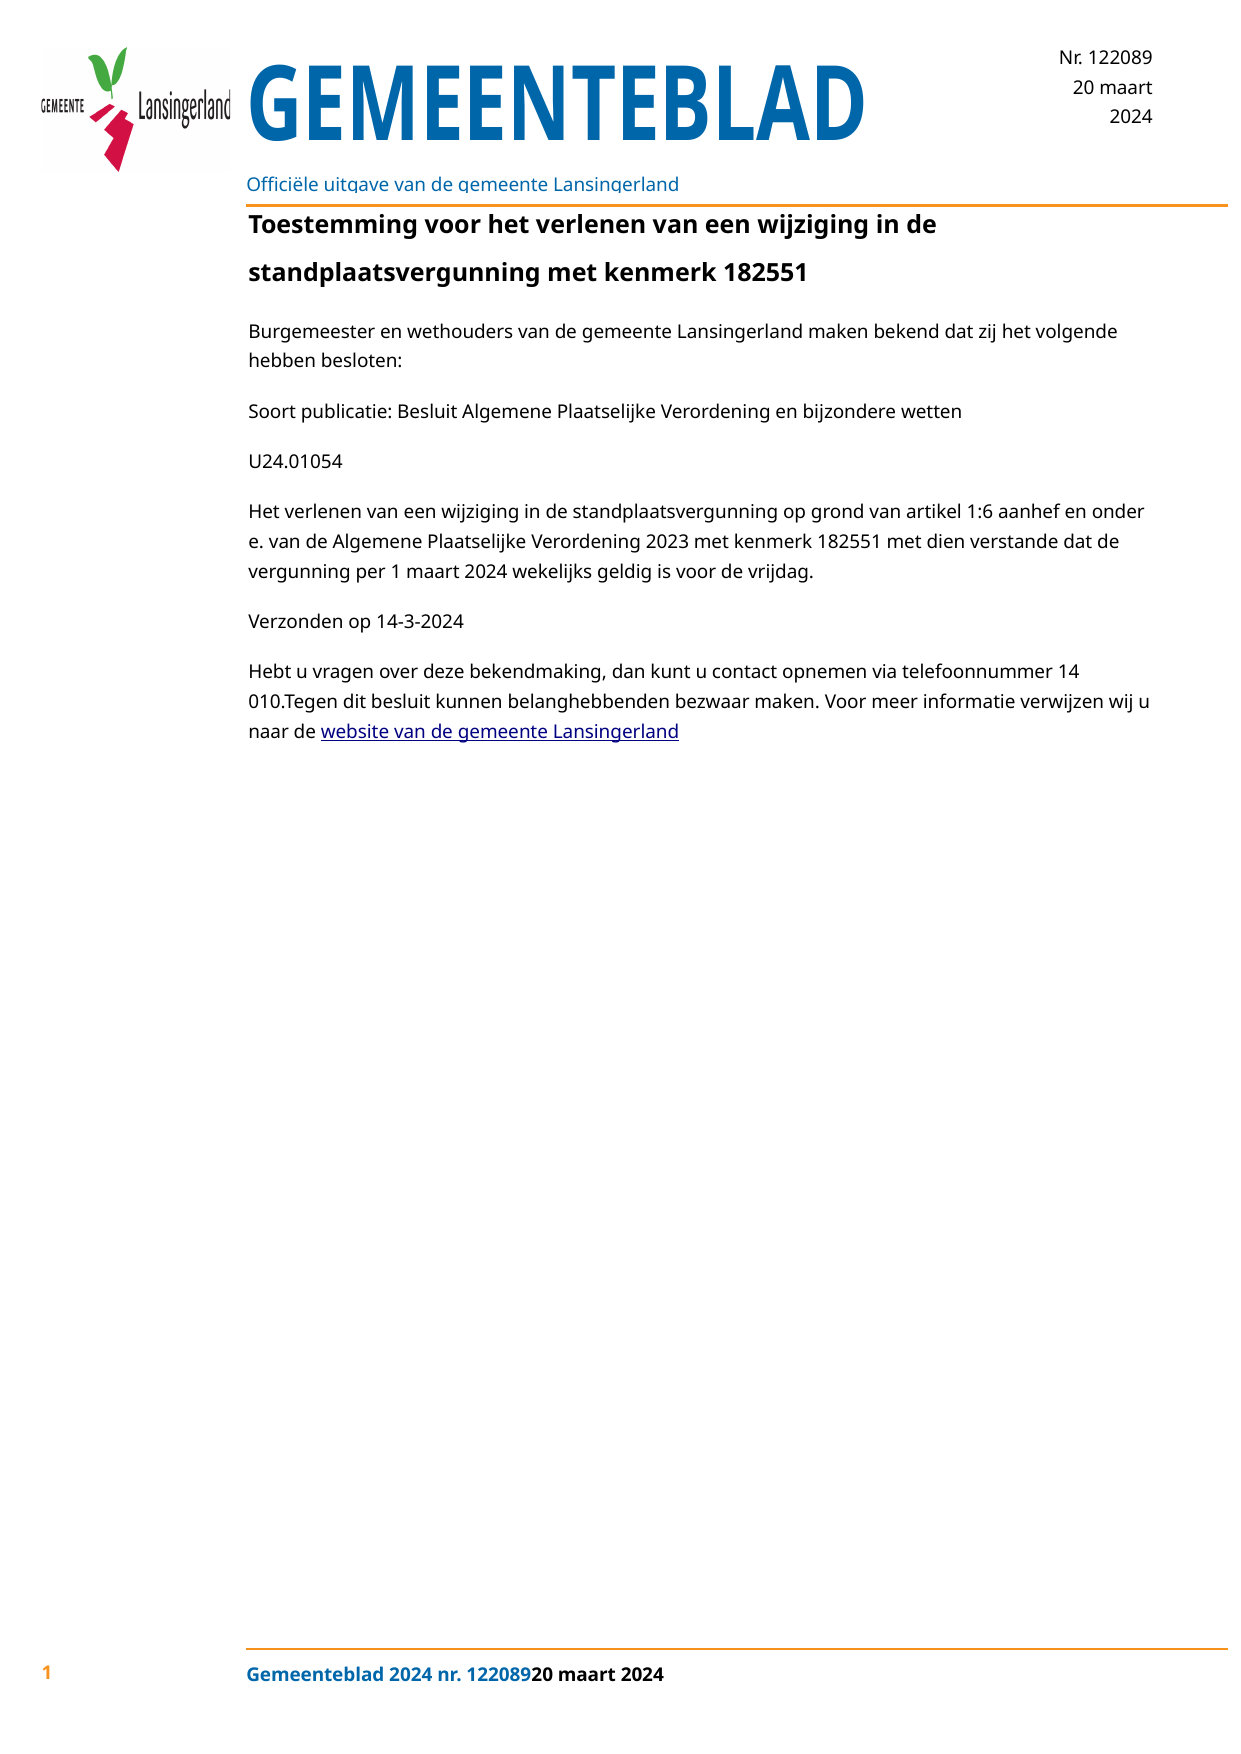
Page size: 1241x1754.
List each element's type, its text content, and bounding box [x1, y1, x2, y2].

text Toestemming voor het verlenen van een wijziging in de standplaatsvergunning met kenmerk 182551 [248, 207, 1152, 288]
text Verzonden op 14-3-2024 [248, 608, 1152, 634]
text Hebt u vragen over deze bekendmaking, dan kunt u contact opnemen via telefoonnummer 14 010.Tegen dit besluit kunnen belanghebbenden bezwaar maken. Voor meer informatie verwijzen wij u naar de website van de gemeente Lansingerland [248, 659, 1152, 744]
text Soort publicatie: Besluit Algemene Plaatselijke Verordening en bijzondere wetten [248, 398, 1152, 424]
text Burgemeester en wethouders van de gemeente Lansingerland maken bekend dat zij het volgende hebben besloten: [248, 318, 1152, 373]
text U24.01054 [248, 448, 1152, 474]
picture [41, 47, 231, 172]
text Het verlenen van een wijziging in de standplaatsvergunning op grond van artikel 1:6 aanhef en onder e. van de Algemene Plaatselijke Verordening 2023 met kenmerk 182551 met dien verstande dat de vergunning per 1 maart 2024 wekelijks geldig is voor de vrijdag. [248, 499, 1152, 584]
